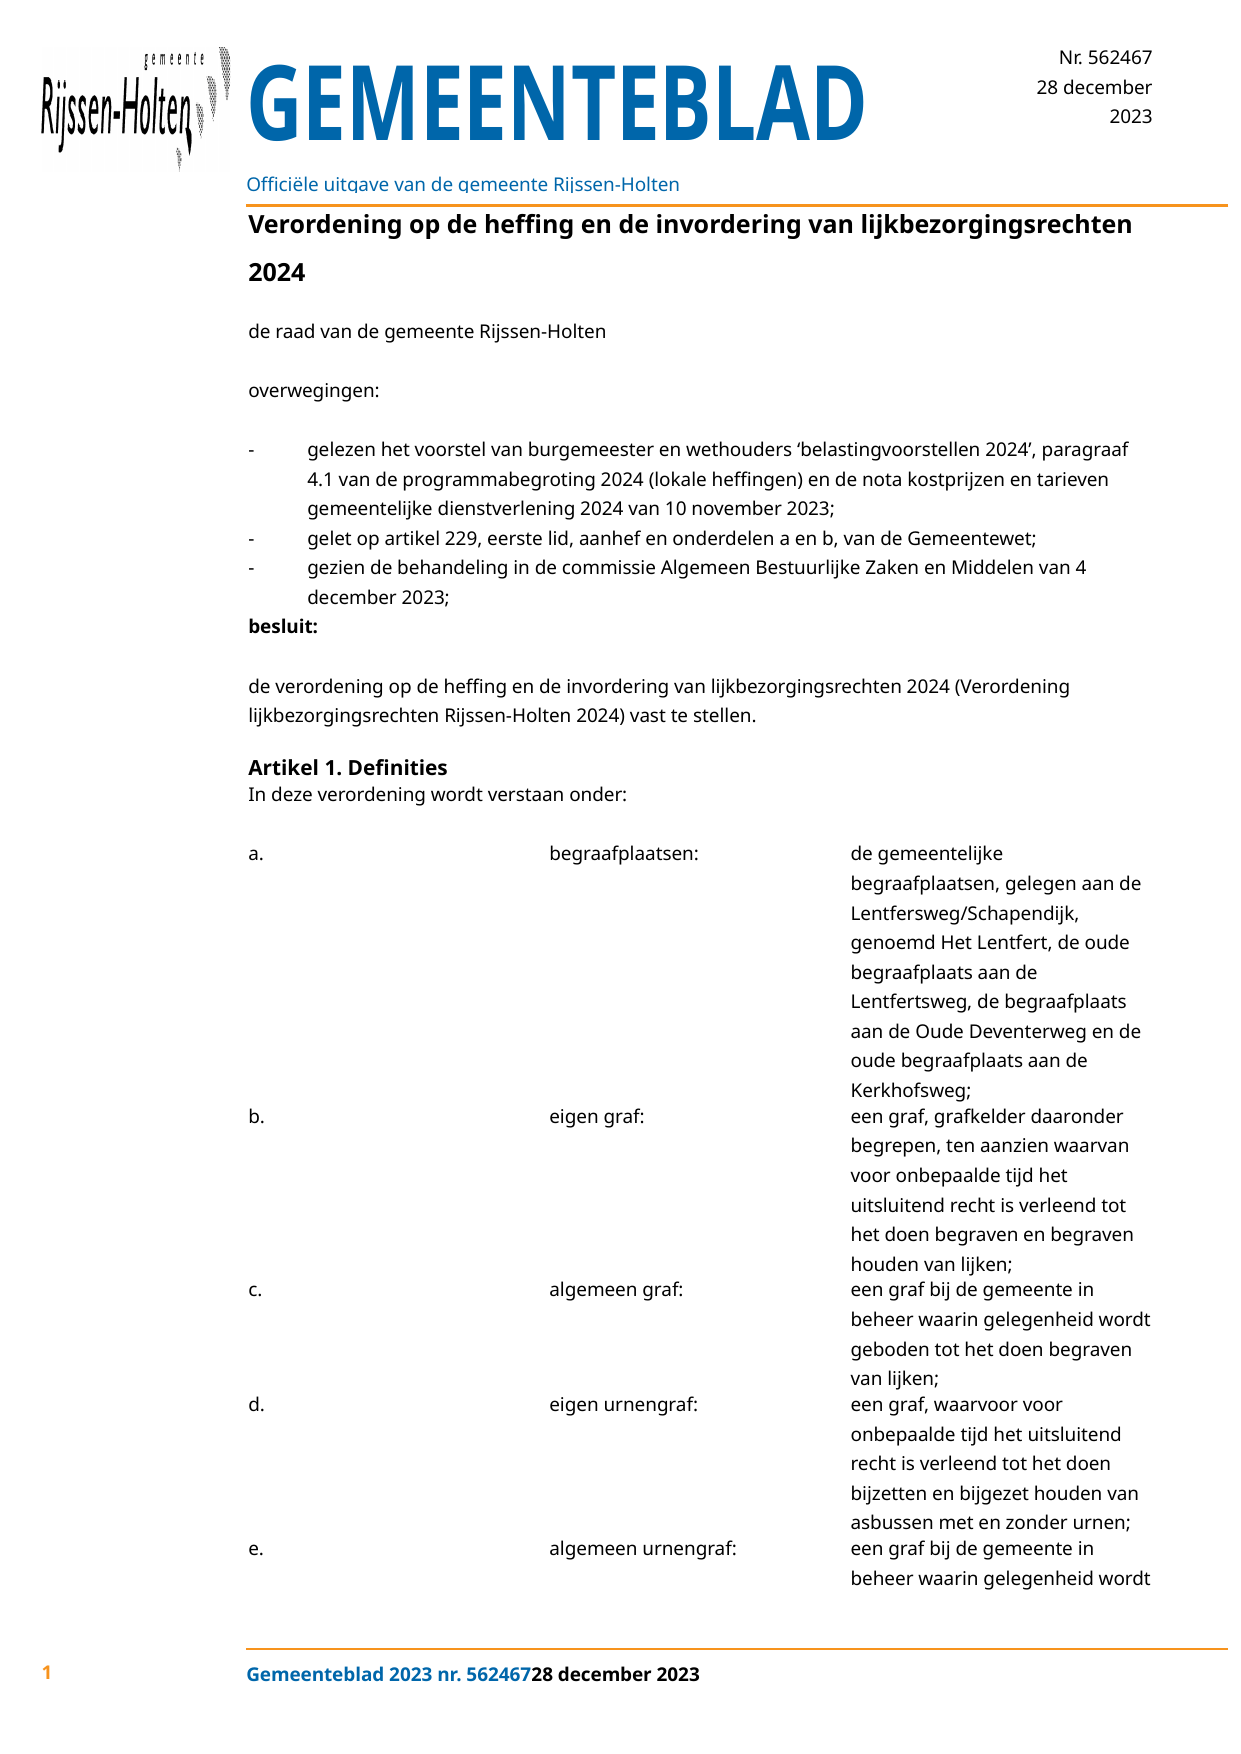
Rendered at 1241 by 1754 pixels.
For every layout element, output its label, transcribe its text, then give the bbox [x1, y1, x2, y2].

picture [41, 47, 231, 172]
text besluit: [248, 614, 1152, 639]
text In deze verordening wordt verstaan onder: [248, 781, 1152, 807]
text de verordening op de heffing en de invordering van lijkbezorgingsrechten 2024 (Verordening lijkbezorgingsrechten Rijssen-Holten 2024) vast te stellen. [248, 673, 1152, 728]
list gelezen het voorstel van burgemeester en wethouders ‘belastingvoorstellen 2024’, paragraaf 4.1 van de programmabegroting 2024 (lokale heffingen) en de nota kostprijzen en tarieven gemeentelijke dienstverlening 2024 van 10 november 2023; [248, 436, 1152, 521]
text Artikel 1. Definities [248, 753, 1152, 781]
table_cell algemeen graf: [549, 1277, 850, 1391]
text Verordening op de heffing en de invordering van lijkbezorgingsrechten 2024 [248, 207, 1152, 288]
table_cell eigen urnengraf: [549, 1391, 850, 1535]
table_header begraafplaatsen: [549, 841, 850, 1103]
list gezien de behandeling in de commissie Algemeen Bestuurlijke Zaken en Middelen van 4 december 2023; [248, 554, 1152, 610]
table_header a. [248, 841, 549, 1103]
table_cell b. [248, 1103, 549, 1277]
text overwegingen: [248, 377, 1152, 403]
table_cell een graf bij de gemeente in beheer waarin gelegenheid wordt geboden tot het doen begraven van lijken; [850, 1277, 1152, 1391]
table_cell een graf, grafkelder daaronder begrepen, ten aanzien waarvan voor onbepaalde tijd het uitsluitend recht is verleend tot het doen begraven en begraven houden van lijken; [850, 1103, 1152, 1277]
text de raad van de gemeente Rijssen-Holten [248, 318, 1152, 344]
list gelet op artikel 229, eerste lid, aanhef en onderdelen a en b, van de Gemeentewet; [248, 525, 1152, 551]
table_cell e. [248, 1535, 549, 1591]
table_cell algemeen urnengraf: [549, 1535, 850, 1591]
table_cell eigen graf: [549, 1103, 850, 1277]
table_cell een graf bij de gemeente in beheer waarin gelegenheid wordt [850, 1535, 1152, 1591]
table_cell c. [248, 1277, 549, 1391]
table_cell een graf, waarvoor voor onbepaalde tijd het uitsluitend recht is verleend tot het doen bijzetten en bijgezet houden van asbussen met en zonder urnen; [850, 1391, 1152, 1535]
table_header de gemeentelijke begraafplaatsen, gelegen aan de Lentfersweg/Schapendijk, genoemd Het Lentfert, de oude begraafplaats aan de Lentfertsweg, de begraafplaats aan de Oude Deventerweg en de oude begraafplaats aan de Kerkhofsweg; [850, 841, 1152, 1103]
table_cell d. [248, 1391, 549, 1535]
